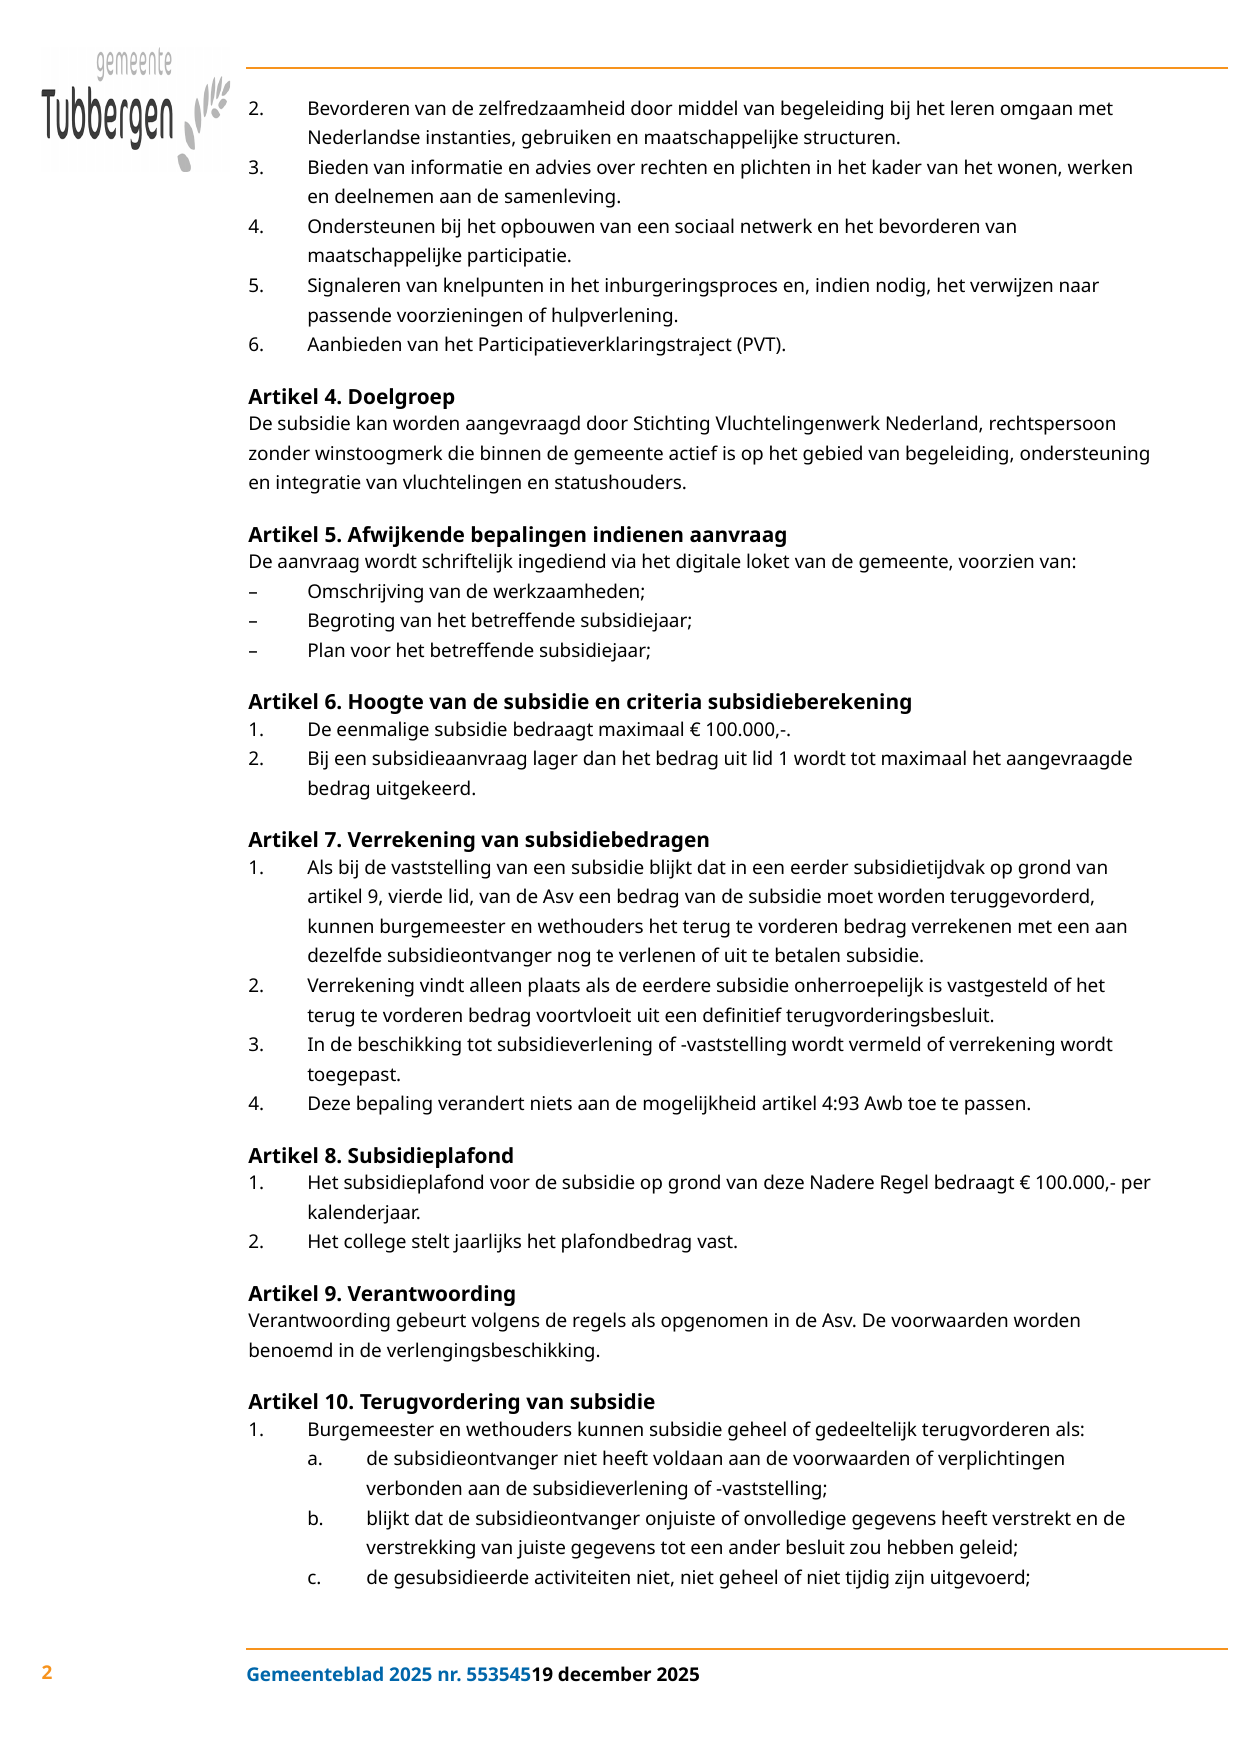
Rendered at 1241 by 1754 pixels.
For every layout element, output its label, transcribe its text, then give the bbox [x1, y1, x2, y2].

text Artikel 4. Doelgroep [248, 382, 1152, 410]
text Artikel 8. Subsidieplafond [248, 1141, 1152, 1169]
list Bevorderen van de zelfredzaamheid door middel van begeleiding bij het leren omgaan met Nederlandse instanties, gebruiken en maatschappelijke structuren. [248, 95, 1152, 150]
list Bieden van informatie en advies over rechten en plichten in het kader van het wonen, werken en deelnemen aan de samenleving. [248, 154, 1152, 209]
list Deze bepaling verandert niets aan de mogelijkheid artikel 4:93 Awb toe te passen. [248, 1091, 1152, 1116]
list de subsidieontvanger niet heeft voldaan aan de voorwaarden of verplichtingen verbonden aan de subsidieverlening of -vaststelling; [307, 1446, 1152, 1501]
list Verrekening vindt alleen plaats als de eerdere subsidie onherroepelijk is vastgesteld of het terug te vorderen bedrag voortvloeit uit een definitief terugvorderingsbesluit. [248, 972, 1152, 1028]
list Begroting van het betreffende subsidiejaar; [248, 607, 1152, 633]
text Artikel 10. Terugvordering van subsidie [248, 1387, 1152, 1416]
list In de beschikking tot subsidieverlening of -vaststelling wordt vermeld of verrekening wordt toegepast. [248, 1031, 1152, 1087]
picture [41, 47, 231, 172]
list Burgemeester en wethouders kunnen subsidie geheel of gedeeltelijk terugvorderen als: [248, 1416, 1152, 1442]
text Artikel 6. Hoogte van de subsidie en criteria subsidieberekening [248, 687, 1152, 716]
list blijkt dat de subsidieontvanger onjuiste of onvolledige gegevens heeft verstrekt en de verstrekking van juiste gegevens tot een ander besluit zou hebben geleid; [307, 1505, 1152, 1560]
list De eenmalige subsidie bedraagt maximaal € 100.000,-. [248, 716, 1152, 742]
list Ondersteunen bij het opbouwen van een sociaal netwerk en het bevorderen van maatschappelijke participatie. [248, 213, 1152, 268]
list Het college stelt jaarlijks het plafondbedrag vast. [248, 1229, 1152, 1254]
list Signaleren van knelpunten in het inburgeringsproces en, indien nodig, het verwijzen naar passende voorzieningen of hulpverlening. [248, 272, 1152, 328]
list de gesubsidieerde activiteiten niet, niet geheel of niet tijdig zijn uitgevoerd; [307, 1564, 1152, 1589]
list Bij een subsidieaanvraag lager dan het bedrag uit lid 1 wordt tot maximaal het aangevraagde bedrag uitgekeerd. [248, 746, 1152, 801]
list Als bij de vaststelling van een subsidie blijkt dat in een eerder subsidietijdvak op grond van artikel 9, vierde lid, van de Asv een bedrag van de subsidie moet worden teruggevorderd, kunnen burgemeester en wethouders het terug te vorderen bedrag verrekenen met een aan dezelfde subsidieontvanger nog te verlenen of uit te betalen subsidie. [248, 854, 1152, 968]
text Artikel 5. Afwijkende bepalingen indienen aanvraag [248, 520, 1152, 548]
text Artikel 7. Verrekening van subsidiebedragen [248, 826, 1152, 854]
list Het subsidieplafond voor de subsidie op grond van deze Nadere Regel bedraagt € 100.000,- per kalenderjaar. [248, 1169, 1152, 1225]
text Verantwoording gebeurt volgens de regels als opgenomen in de Asv. De voorwaarden worden benoemd in de verlengingsbeschikking. [248, 1307, 1152, 1363]
text De subsidie kan worden aangevraagd door Stichting Vluchtelingenwerk Nederland, rechtspersoon zonder winstoogmerk die binnen de gemeente actief is op het gebied van begeleiding, ondersteuning en integratie van vluchtelingen en statushouders. [248, 410, 1152, 495]
list Aanbieden van het Participatieverklaringstraject (PVT). [248, 331, 1152, 357]
list Omschrijving van de werkzaamheden; [248, 578, 1152, 604]
text Artikel 9. Verantwoording [248, 1279, 1152, 1307]
list Plan voor het betreffende subsidiejaar; [248, 637, 1152, 663]
text De aanvraag wordt schriftelijk ingediend via het digitale loket van de gemeente, voorzien van: [248, 548, 1152, 574]
